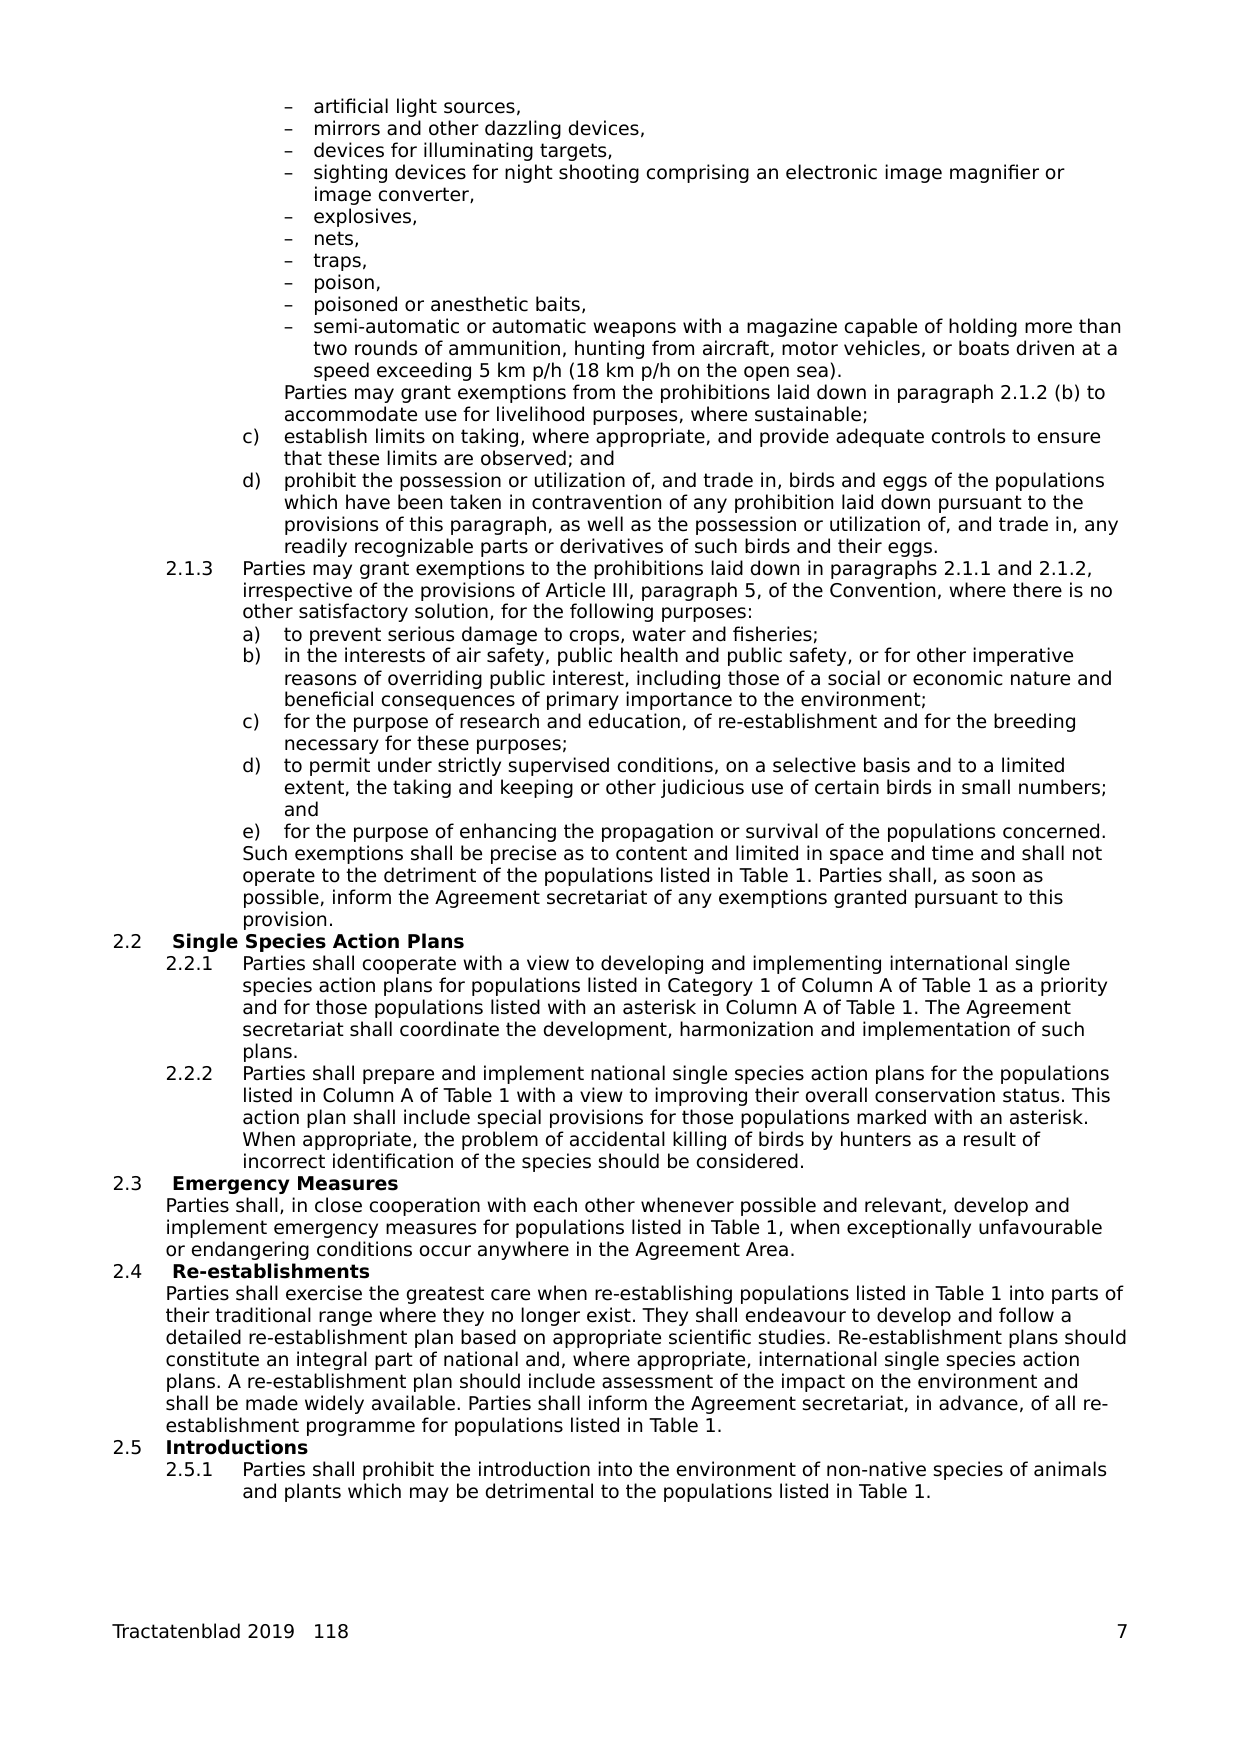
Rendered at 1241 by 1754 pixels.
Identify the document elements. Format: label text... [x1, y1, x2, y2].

text 2.3 Emergency Measures [112, 1173, 1128, 1195]
text b) in the interests of air safety, public health and public safety, or for other imperative reasons of overriding public interest, including those of a social or economic nature and beneficial consequences of primary importance to the environment; [242, 645, 1128, 711]
text – nets, [283, 228, 1128, 250]
text – semi-automatic or automatic weapons with a magazine capable of holding more than two rounds of ammunition, hunting from aircraft, motor vehicles, or boats driven at a speed exceeding 5 km p/h (18 km p/h on the open sea). [283, 316, 1128, 382]
text 2.1.3 Parties may grant exemptions to the prohibitions laid down in paragraphs 2.1.1 and 2.1.2, irrespective of the provisions of Article III, paragraph 5, of the Convention, where there is no other satisfactory solution, for the following purposes: [165, 557, 1128, 623]
text 2.2.1 Parties shall cooperate with a view to developing and implementing international single species action plans for populations listed in Category 1 of Column A of Table 1 as a priority and for those populations listed with an asterisk in Column A of Table 1. The Agreement secretariat shall coordinate the development, harmonization and implementation of such plans. [165, 953, 1128, 1063]
text d) to permit under strictly supervised conditions, on a selective basis and to a limited extent, the taking and keeping or other judicious use of certain birds in small numbers; and [242, 755, 1128, 821]
text 2.4 Re-establishments [112, 1261, 1128, 1283]
text – poisoned or anesthetic baits, [283, 294, 1128, 316]
text 2.2 Single Species Action Plans [112, 931, 1128, 953]
text – devices for illuminating targets, [283, 140, 1128, 162]
text c) establish limits on taking, where appropriate, and provide adequate controls to ensure that these limits are observed; and [242, 426, 1128, 469]
text Parties shall, in close cooperation with each other whenever possible and relevant, develop and implement emergency measures for populations listed in Table 1, when exceptionally unfavourable or endangering conditions occur anywhere in the Agreement Area. [165, 1195, 1128, 1261]
text – explosives, [283, 206, 1128, 228]
text – poison, [283, 272, 1128, 294]
text – artificial light sources, [283, 96, 1128, 118]
text c) for the purpose of research and education, of re-establishment and for the breeding necessary for these purposes; [242, 711, 1128, 755]
text Parties shall exercise the greatest care when re-establishing populations listed in Table 1 into parts of their traditional range where they no longer exist. They shall endeavour to develop and follow a detailed re-establishment plan based on appropriate scientific studies. Re-establishment plans should constitute an integral part of national and, where appropriate, international single species action plans. A re-establishment plan should include assessment of the impact on the environment and shall be made widely available. Parties shall inform the Agreement secretariat, in advance, of all re-establishment programme for populations listed in Table 1. [165, 1283, 1128, 1437]
text – traps, [283, 250, 1128, 272]
text d) prohibit the possession or utilization of, and trade in, birds and eggs of the populations which have been taken in contravention of any prohibition laid down pursuant to the provisions of this paragraph, as well as the possession or utilization of, and trade in, any readily recognizable parts or derivatives of such birds and their eggs. [242, 469, 1128, 557]
text Parties may grant exemptions from the prohibitions laid down in paragraph 2.1.2 (b) to accommodate use for livelihood purposes, where sustainable; [283, 382, 1128, 426]
text 2.2.2 Parties shall prepare and implement national single species action plans for the populations listed in Column A of Table 1 with a view to improving their overall conservation status. This action plan shall include special provisions for those populations marked with an asterisk. When appropriate, the problem of accidental killing of birds by hunters as a result of incorrect identification of the species should be considered. [165, 1063, 1128, 1173]
text 2.5.1 Parties shall prohibit the introduction into the environment of non-native species of animals and plants which may be detrimental to the populations listed in Table 1. [165, 1459, 1128, 1503]
text e) for the purpose of enhancing the propagation or survival of the populations concerned. [242, 821, 1128, 843]
text – mirrors and other dazzling devices, [283, 118, 1128, 140]
text a) to prevent serious damage to crops, water and fisheries; [242, 623, 1128, 645]
text – sighting devices for night shooting comprising an electronic image magnifier or image converter, [283, 162, 1128, 206]
text 2.5 Introductions [112, 1437, 1128, 1459]
text Such exemptions shall be precise as to content and limited in space and time and shall not operate to the detriment of the populations listed in Table 1. Parties shall, as soon as possible, inform the Agreement secretariat of any exemptions granted pursuant to this provision. [242, 843, 1128, 931]
